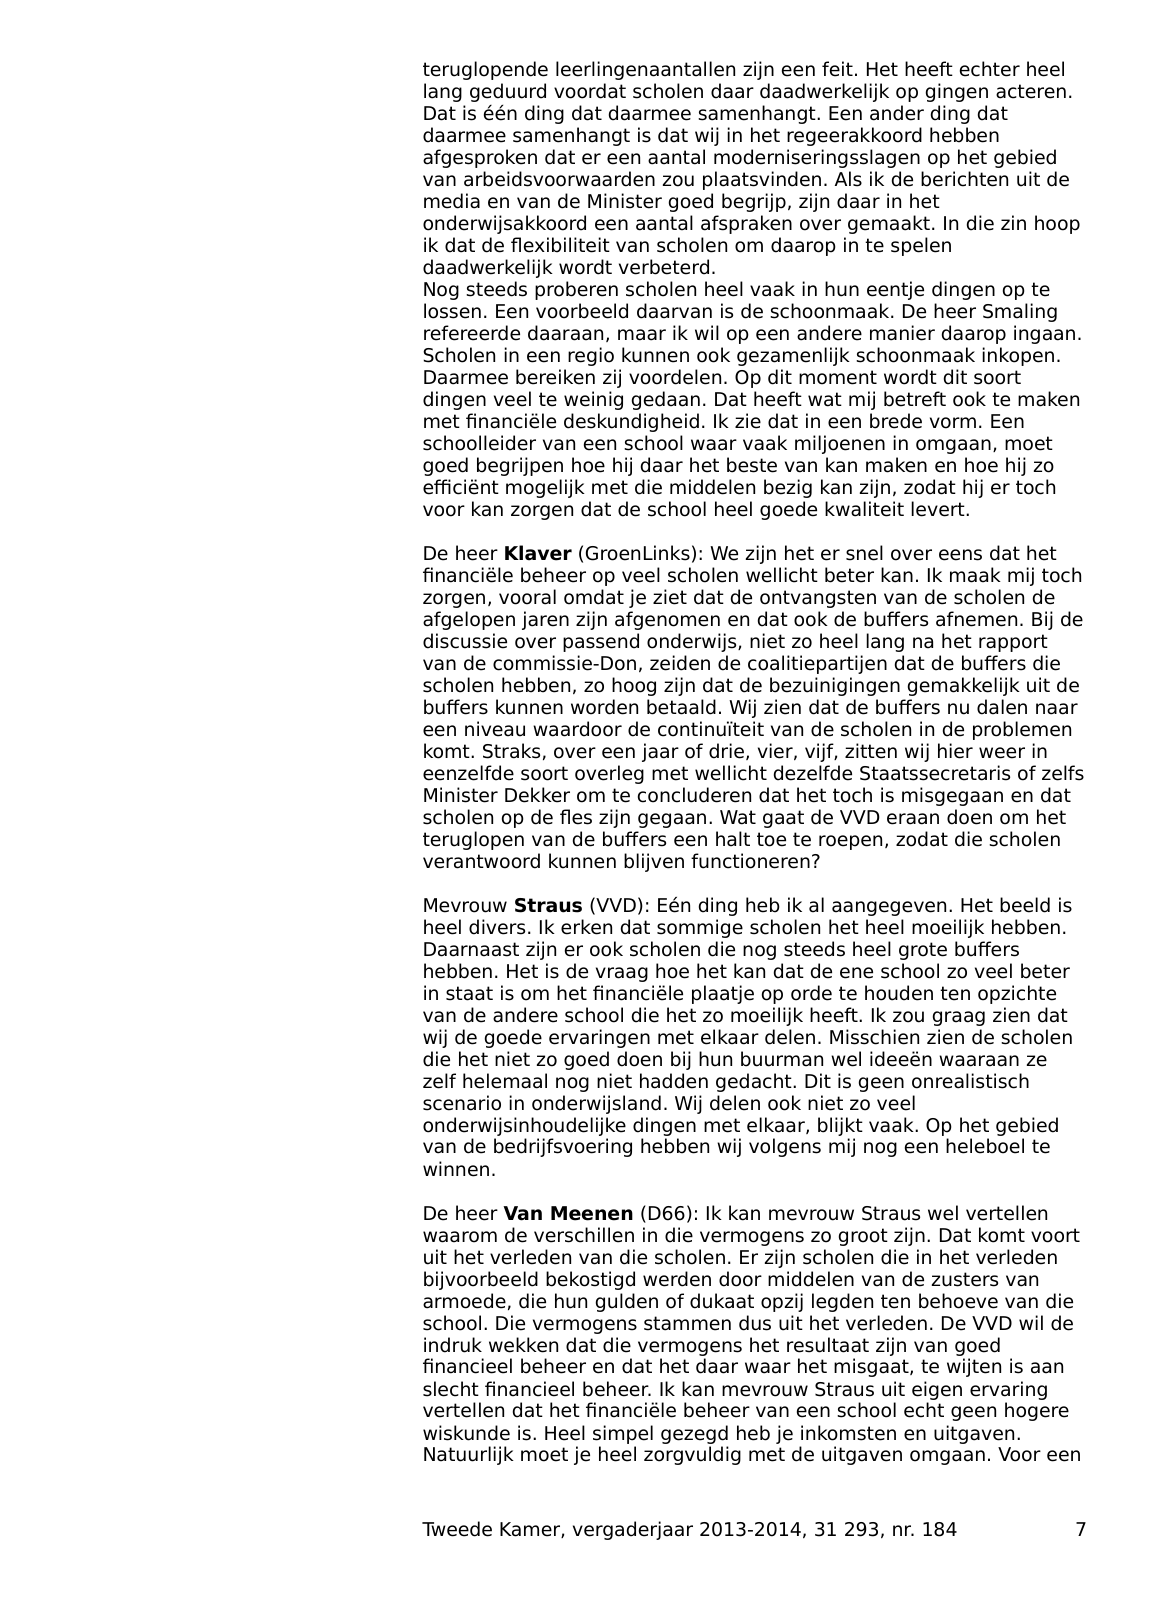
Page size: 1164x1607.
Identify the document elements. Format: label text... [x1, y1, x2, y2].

text teruglopende leerlingenaantallen zijn een feit. Het heeft echter heel lang geduurd voordat scholen daar daadwerkelijk op gingen acteren. Dat is één ding dat daarmee samenhangt. Een ander ding dat daarmee samenhangt is dat wij in het regeerakkoord hebben afgesproken dat er een aantal moderniseringsslagen op het gebied van arbeidsvoorwaarden zou plaatsvinden. Als ik de berichten uit de media en van de Minister goed begrijp, zijn daar in het onderwijsakkoord een aantal afspraken over gemaakt. In die zin hoop ik dat de flexibiliteit van scholen om daarop in te spelen daadwerkelijk wordt verbeterd. [422, 59, 1087, 279]
text Mevrouw Straus (VVD): Eén ding heb ik al aangegeven. Het beeld is heel divers. Ik erken dat sommige scholen het heel moeilijk hebben. Daarnaast zijn er ook scholen die nog steeds heel grote buffers hebben. Het is de vraag hoe het kan dat de ene school zo veel beter in staat is om het financiële plaatje op orde te houden ten opzichte van de andere school die het zo moeilijk heeft. Ik zou graag zien dat wij de goede ervaringen met elkaar delen. Misschien zien de scholen die het niet zo goed doen bij hun buurman wel ideeën waaraan ze zelf helemaal nog niet hadden gedacht. Dit is geen onrealistisch scenario in onderwijsland. Wij delen ook niet zo veel onderwijsinhoudelijke dingen met elkaar, blijkt vaak. Op het gebied van de bedrijfsvoering hebben wij volgens mij nog een heleboel te winnen. [422, 895, 1087, 1180]
text Nog steeds proberen scholen heel vaak in hun eentje dingen op te lossen. Een voorbeeld daarvan is de schoonmaak. De heer Smaling refereerde daaraan, maar ik wil op een andere manier daarop ingaan. Scholen in een regio kunnen ook gezamenlijk schoonmaak inkopen. Daarmee bereiken zij voordelen. Op dit moment wordt dit soort dingen veel te weinig gedaan. Dat heeft wat mij betreft ook te maken met financiële deskundigheid. Ik zie dat in een brede vorm. Een schoolleider van een school waar vaak miljoenen in omgaan, moet goed begrijpen hoe hij daar het beste van kan maken en hoe hij zo efficiënt mogelijk met die middelen bezig kan zijn, zodat hij er toch voor kan zorgen dat de school heel goede kwaliteit levert. [422, 279, 1087, 521]
text De heer Van Meenen (D66): Ik kan mevrouw Straus wel vertellen waarom de verschillen in die vermogens zo groot zijn. Dat komt voort uit het verleden van die scholen. Er zijn scholen die in het verleden bijvoorbeeld bekostigd werden door middelen van de zusters van armoede, die hun gulden of dukaat opzij legden ten behoeve van die school. Die vermogens stammen dus uit het verleden. De VVD wil de indruk wekken dat die vermogens het resultaat zijn van goed financieel beheer en dat het daar waar het misgaat, te wijten is aan slecht financieel beheer. Ik kan mevrouw Straus uit eigen ervaring vertellen dat het financiële beheer van een school echt geen hogere wiskunde is. Heel simpel gezegd heb je inkomsten en uitgaven. Natuurlijk moet je heel zorgvuldig met de uitgaven omgaan. Voor een [422, 1203, 1087, 1466]
text De heer Klaver (GroenLinks): We zijn het er snel over eens dat het financiële beheer op veel scholen wellicht beter kan. Ik maak mij toch zorgen, vooral omdat je ziet dat de ontvangsten van de scholen de afgelopen jaren zijn afgenomen en dat ook de buffers afnemen. Bij de discussie over passend onderwijs, niet zo heel lang na het rapport van de commissie-Don, zeiden de coalitiepartijen dat de buffers die scholen hebben, zo hoog zijn dat de bezuinigingen gemakkelijk uit de buffers kunnen worden betaald. Wij zien dat de buffers nu dalen naar een niveau waardoor de continuïteit van de scholen in de problemen komt. Straks, over een jaar of drie, vier, vijf, zitten wij hier weer in eenzelfde soort overleg met wellicht dezelfde Staatssecretaris of zelfs Minister Dekker om te concluderen dat het toch is misgegaan en dat scholen op de fles zijn gegaan. Wat gaat de VVD eraan doen om het teruglopen van de buffers een halt toe te roepen, zodat die scholen verantwoord kunnen blijven functioneren? [422, 543, 1087, 872]
